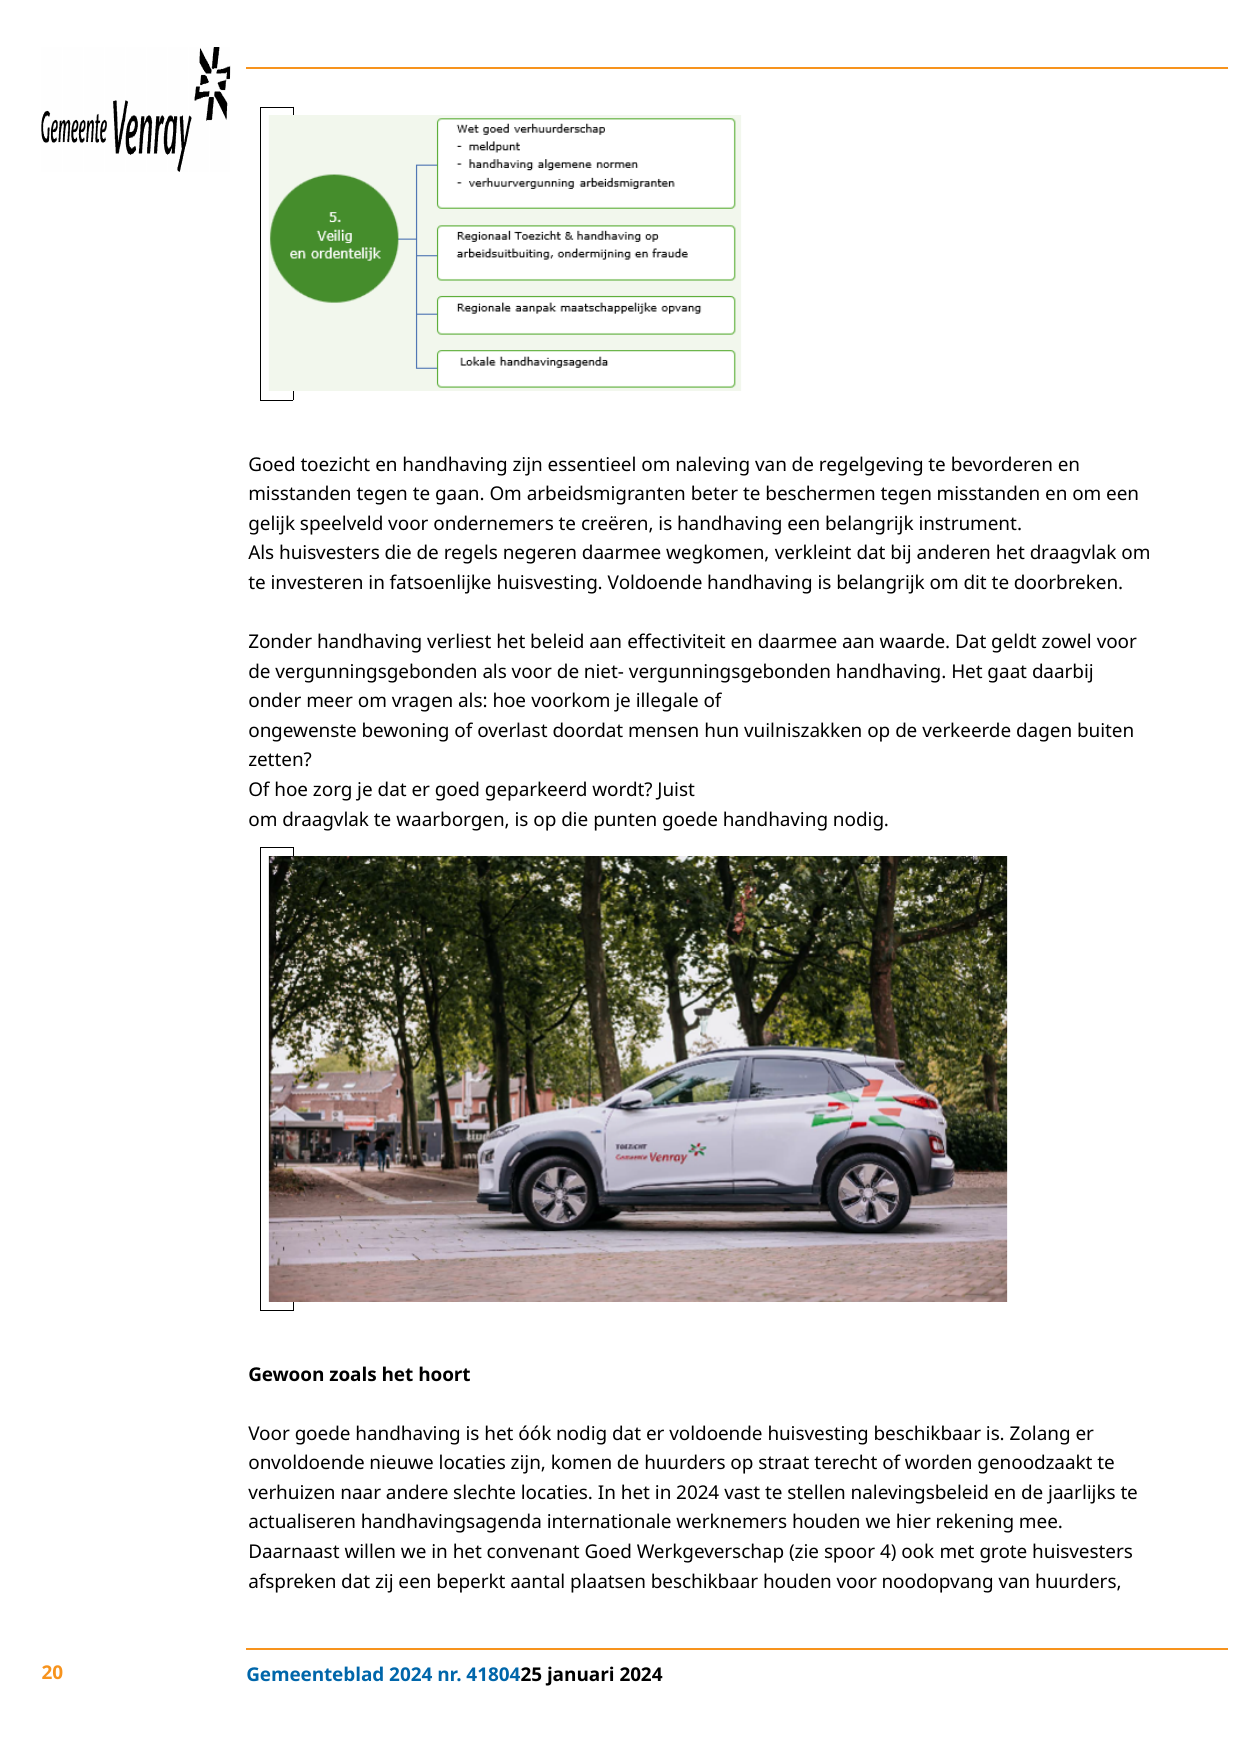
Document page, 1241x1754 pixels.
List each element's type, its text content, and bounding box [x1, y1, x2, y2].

text Goed toezicht en handhaving zijn essentieel om naleving van de regelgeving te bevorderen en misstanden tegen te gaan. Om arbeidsmigranten beter te beschermen tegen misstanden en om een gelijk speelveld voor ondernemers te creëren, is handhaving een belangrijk instrument. [248, 451, 1152, 536]
picture [41, 47, 231, 172]
table_header Gewoon zoals het hoort [248, 1361, 1152, 1387]
picture [268, 115, 742, 391]
text Voor goede handhaving is het óók nodig dat er voldoende huisvesting beschikbaar is. Zolang er onvoldoende nieuwe locaties zijn, komen de huurders op straat terecht of worden genoodzaakt te verhuizen naar andere slechte locaties. In het in 2024 vast te stellen nalevingsbeleid en de jaarlijks te actualiseren handhavingsagenda internationale werknemers houden we hier rekening mee. Daarnaast willen we in het convenant Goed Werkgeverschap (zie spoor 4) ook met grote huisvesters afspreken dat zij een beperkt aantal plaatsen beschikbaar houden voor noodopvang van huurders, [248, 1420, 1152, 1594]
text Of hoe zorg je dat er goed geparkeerd wordt? Juist om draagvlak te waarborgen, is op die punten goede handhaving nodig. [248, 776, 1152, 831]
picture [268, 856, 1008, 1302]
text Als huisvesters die de regels negeren daarmee wegkomen, verkleint dat bij anderen het draagvlak om te investeren in fatsoenlijke huisvesting. Voldoende handhaving is belangrijk om dit te doorbreken. [248, 539, 1152, 595]
text Zonder handhaving verliest het beleid aan effectiviteit en daarmee aan waarde. Dat geldt zowel voor de vergunningsgebonden als voor de niet- vergunningsgebonden handhaving. Het gaat daarbij onder meer om vragen als: hoe voorkom je illegale of ongewenste bewoning of overlast doordat mensen hun vuilniszakken op de verkeerde dagen buiten zetten? [248, 628, 1152, 772]
